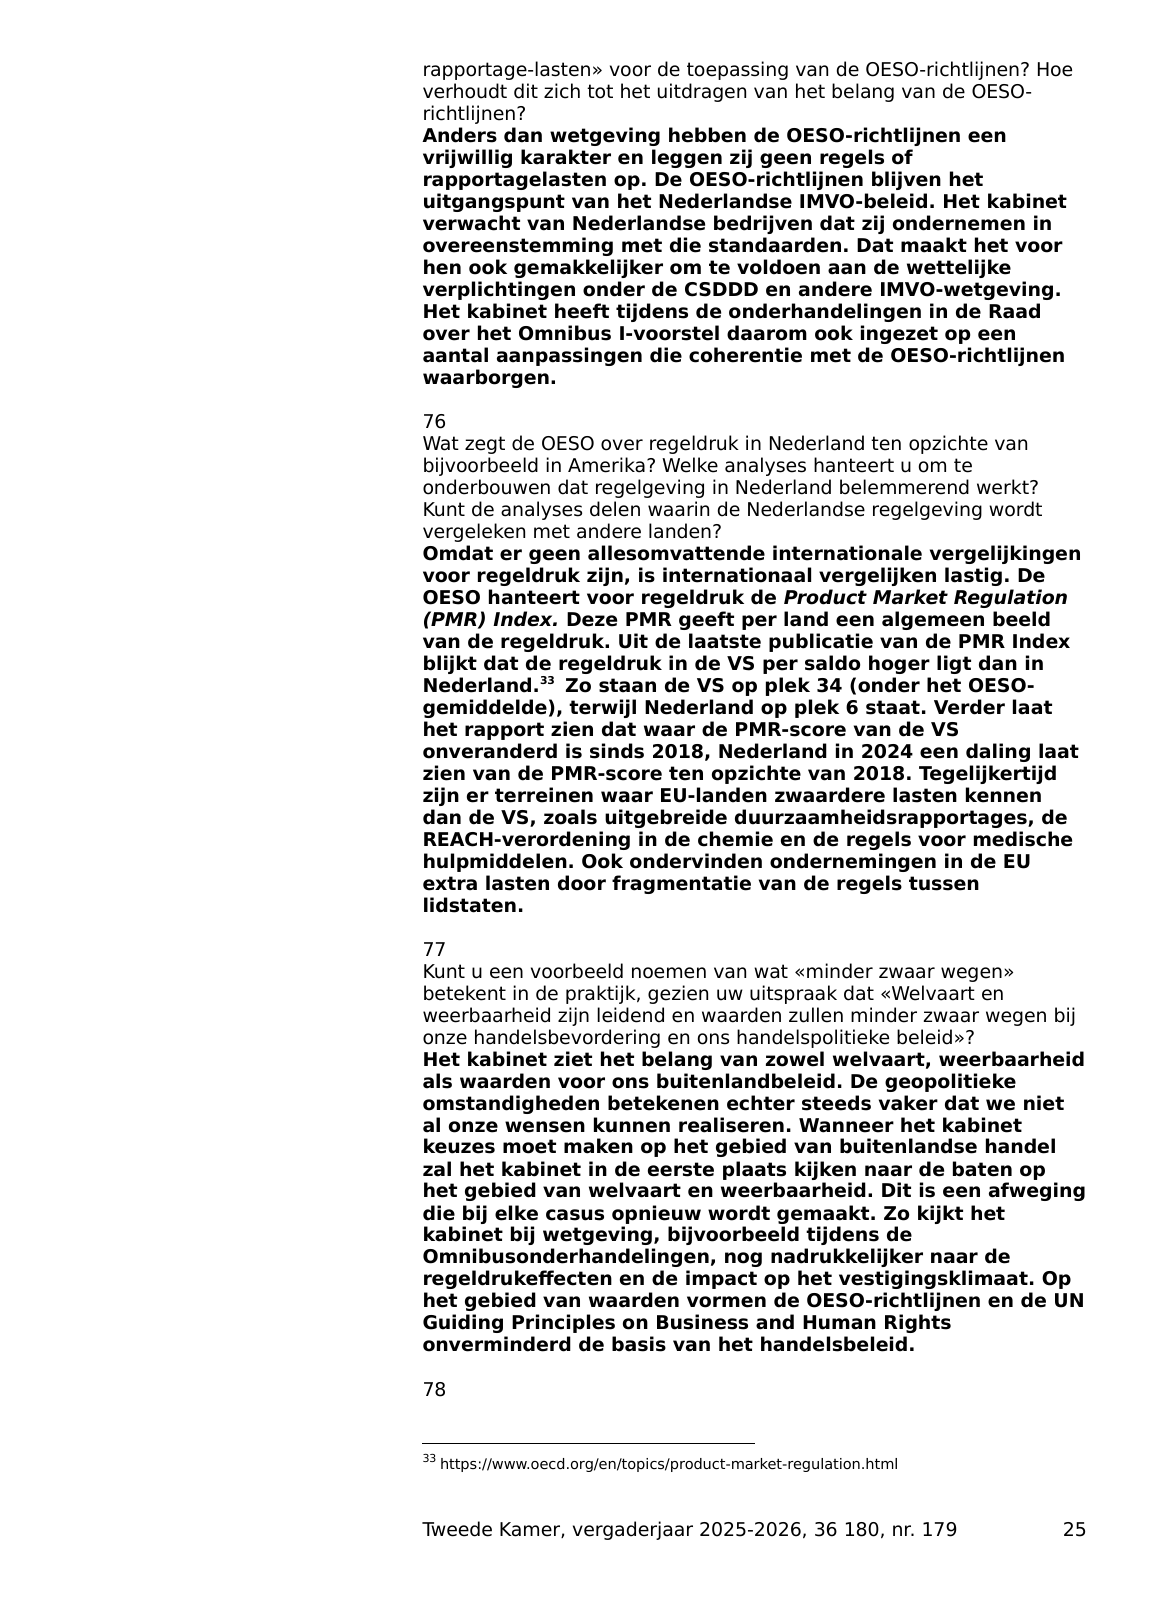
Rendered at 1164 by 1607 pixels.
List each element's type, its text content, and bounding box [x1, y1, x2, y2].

text Kunt u een voorbeeld noemen van wat «minder zwaar wegen» betekent in de praktijk, gezien uw uitspraak dat «Welvaart en weerbaarheid zijn leidend en waarden zullen minder zwaar wegen bij onze handelsbevordering en ons handelspolitieke beleid»? [422, 961, 1087, 1048]
text Anders dan wetgeving hebben de OESO-richtlijnen een vrijwillig karakter en leggen zij geen regels of rapportagelasten op. De OESO-richtlijnen blijven het uitgangspunt van het Nederlandse IMVO-beleid. Het kabinet verwacht van Nederlandse bedrijven dat zij ondernemen in overeenstemming met die standaarden. Dat maakt het voor hen ook gemakkelijker om te voldoen aan de wettelijke verplichtingen onder de CSDDD en andere IMVO-wetgeving. Het kabinet heeft tijdens de onderhandelingen in de Raad over het Omnibus I-voorstel daarom ook ingezet op een aantal aanpassingen die coherentie met de OESO-richtlijnen waarborgen. [422, 125, 1087, 389]
text Omdat er geen allesomvattende internationale vergelijkingen voor regeldruk zijn, is internationaal vergelijken lastig. De OESO hanteert voor regeldruk de Product Market Regulation (PMR) Index. Deze PMR geeft per land een algemeen beeld van de regeldruk. Uit de laatste publicatie van de PMR Index blijkt dat de regeldruk in de VS per saldo hoger ligt dan in Nederland. Zo staan de VS op plek 34 (onder het OESO-gemiddelde), terwijl Nederland op plek 6 staat. Verder laat het rapport zien dat waar de PMR-score van de VS onveranderd is sinds 2018, Nederland in 2024 een daling laat zien van de PMR-score ten opzichte van 2018. Tegelijkertijd zijn er terreinen waar EU-landen zwaardere lasten kennen dan de VS, zoals uitgebreide duurzaamheidsrapportages, de REACH-verordening in de chemie en de regels voor medische hulpmiddelen. Ook ondervinden ondernemingen in de EU extra lasten door fragmentatie van de regels tussen lidstaten. [422, 543, 1087, 916]
text 77 [422, 939, 1087, 961]
text Wat zegt de OESO over regeldruk in Nederland ten opzichte van bijvoorbeeld in Amerika? Welke analyses hanteert u om te onderbouwen dat regelgeving in Nederland belemmerend werkt? Kunt de analyses delen waarin de Nederlandse regelgeving wordt vergeleken met andere landen? [422, 433, 1087, 543]
text 78 [422, 1378, 1087, 1400]
text Het kabinet ziet het belang van zowel welvaart, weerbaarheid als waarden voor ons buitenlandbeleid. De geopolitieke omstandigheden betekenen echter steeds vaker dat we niet al onze wensen kunnen realiseren. Wanneer het kabinet keuzes moet maken op het gebied van buitenlandse handel zal het kabinet in de eerste plaats kijken naar de baten op het gebied van welvaart en weerbaarheid. Dit is een afweging die bij elke casus opnieuw wordt gemaakt. Zo kijkt het kabinet bij wetgeving, bijvoorbeeld tijdens de Omnibusonderhandelingen, nog nadrukkelijker naar de regeldrukeffecten en de impact op het vestigingsklimaat. Op het gebied van waarden vormen de OESO-richtlijnen en de UN Guiding Principles on Business and Human Rights onverminderd de basis van het handelsbeleid. [422, 1048, 1087, 1356]
text rapportage-lasten» voor de toepassing van de OESO-richtlijnen? Hoe verhoudt dit zich tot het uitdragen van het belang van de OESO-richtlijnen? [422, 59, 1087, 125]
text https://www.oecd.org/en/topics/product-market-regulation.html [422, 1452, 1087, 1474]
text 76 [422, 411, 1087, 433]
